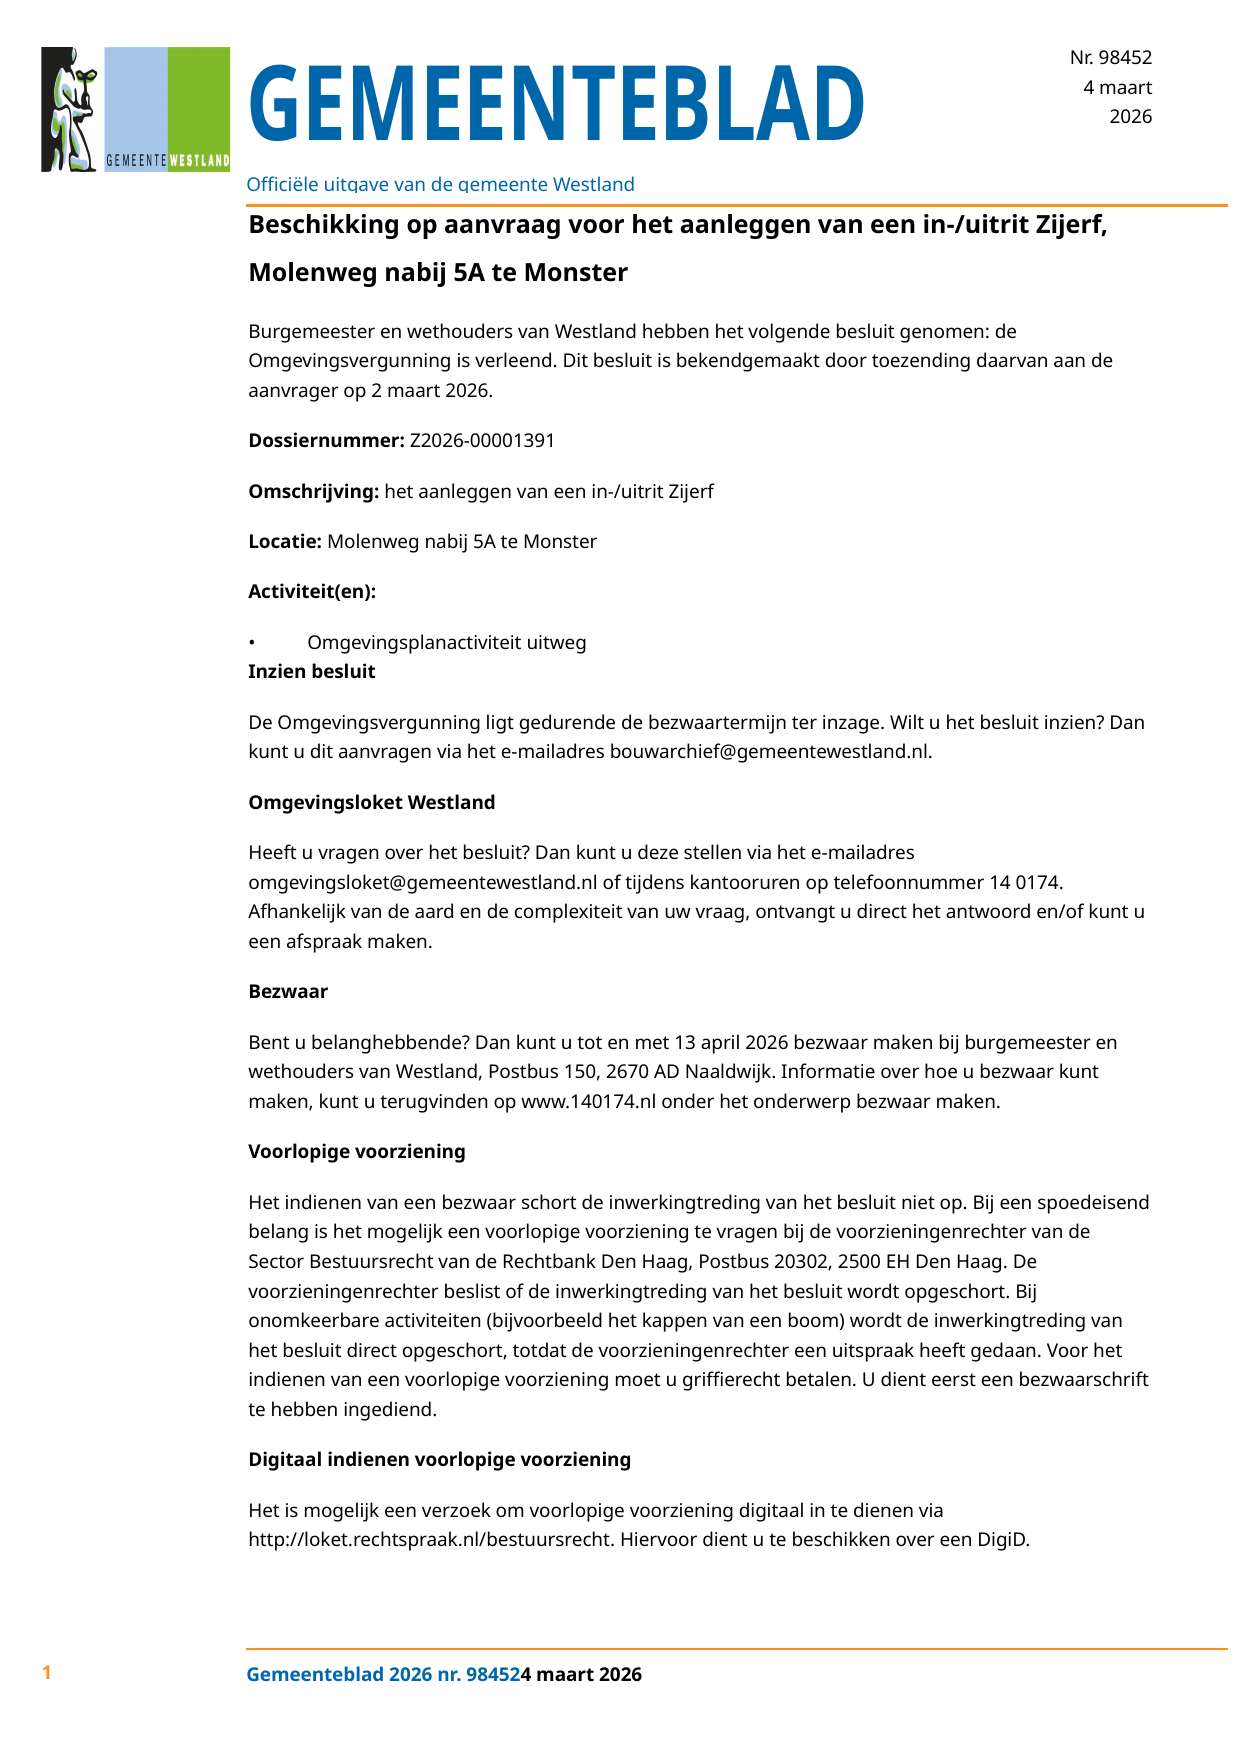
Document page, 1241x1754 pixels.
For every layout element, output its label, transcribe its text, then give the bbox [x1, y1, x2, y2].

text De Omgevingsvergunning ligt gedurende de bezwaartermijn ter inzage. Wilt u het besluit inzien? Dan kunt u dit aanvragen via het e-mailadres bouwarchief@gemeentewestland.nl. [248, 709, 1152, 764]
text Omschrijving: het aanleggen van een in-/uitrit Zijerf [248, 478, 1152, 504]
text Digitaal indienen voorlopige voorziening [248, 1447, 1152, 1472]
text Dossiernummer: Z2026-00001391 [248, 427, 1152, 453]
text Het indienen van een bezwaar schort de inwerkingtreding van het besluit niet op. Bij een spoedeisend belang is het mogelijk een voorlopige voorziening te vragen bij de voorzieningenrechter van de Sector Bestuursrecht van de Rechtbank Den Haag, Postbus 20302, 2500 EH Den Haag. De voorzieningenrechter beslist of de inwerkingtreding van het besluit wordt opgeschort. Bij onomkeerbare activiteiten (bijvoorbeeld het kappen van een boom) wordt de inwerkingtreding van het besluit direct opgeschort, totdat de voorzieningenrechter een uitspraak heeft gedaan. Voor het indienen van een voorlopige voorziening moet u griffierecht betalen. U dient eerst een bezwaarschrift te hebben ingediend. [248, 1189, 1152, 1422]
text Heeft u vragen over het besluit? Dan kunt u deze stellen via het e-mailadres omgevingsloket@gemeentewestland.nl of tijdens kantooruren op telefoonnummer 14 0174. Afhankelijk van de aard en de complexiteit van uw vraag, ontvangt u direct het antwoord en/of kunt u een afspraak maken. [248, 839, 1152, 954]
text Bent u belanghebbende? Dan kunt u tot en met 13 april 2026 bezwaar maken bij burgemeester en wethouders van Westland, Postbus 150, 2670 AD Naaldwijk. Informatie over hoe u bezwaar kunt maken, kunt u terugvinden op www.140174.nl onder het onderwerp bezwaar maken. [248, 1029, 1152, 1114]
text Bezwaar [248, 979, 1152, 1004]
text Inzien besluit [248, 659, 1152, 684]
text Burgemeester en wethouders van Westland hebben het volgende besluit genomen: de Omgevingsvergunning is verleend. Dit besluit is bekendgemaakt door toezending daarvan aan de aanvrager op 2 maart 2026. [248, 318, 1152, 403]
picture [41, 47, 231, 172]
list Omgevingsplanactiviteit uitweg [248, 629, 1152, 655]
text Voorlopige voorziening [248, 1139, 1152, 1164]
text Beschikking op aanvraag voor het aanleggen van een in-/uitrit Zijerf, Molenweg nabij 5A te Monster [248, 207, 1152, 288]
text Het is mogelijk een verzoek om voorlopige voorziening digitaal in te dienen via http://loket.rechtspraak.nl/bestuursrecht. Hiervoor dient u te beschikken over een DigiD. [248, 1497, 1152, 1552]
text Activiteit(en): [248, 579, 1152, 604]
text Omgevingsloket Westland [248, 789, 1152, 815]
text Locatie: Molenweg nabij 5A te Monster [248, 528, 1152, 554]
